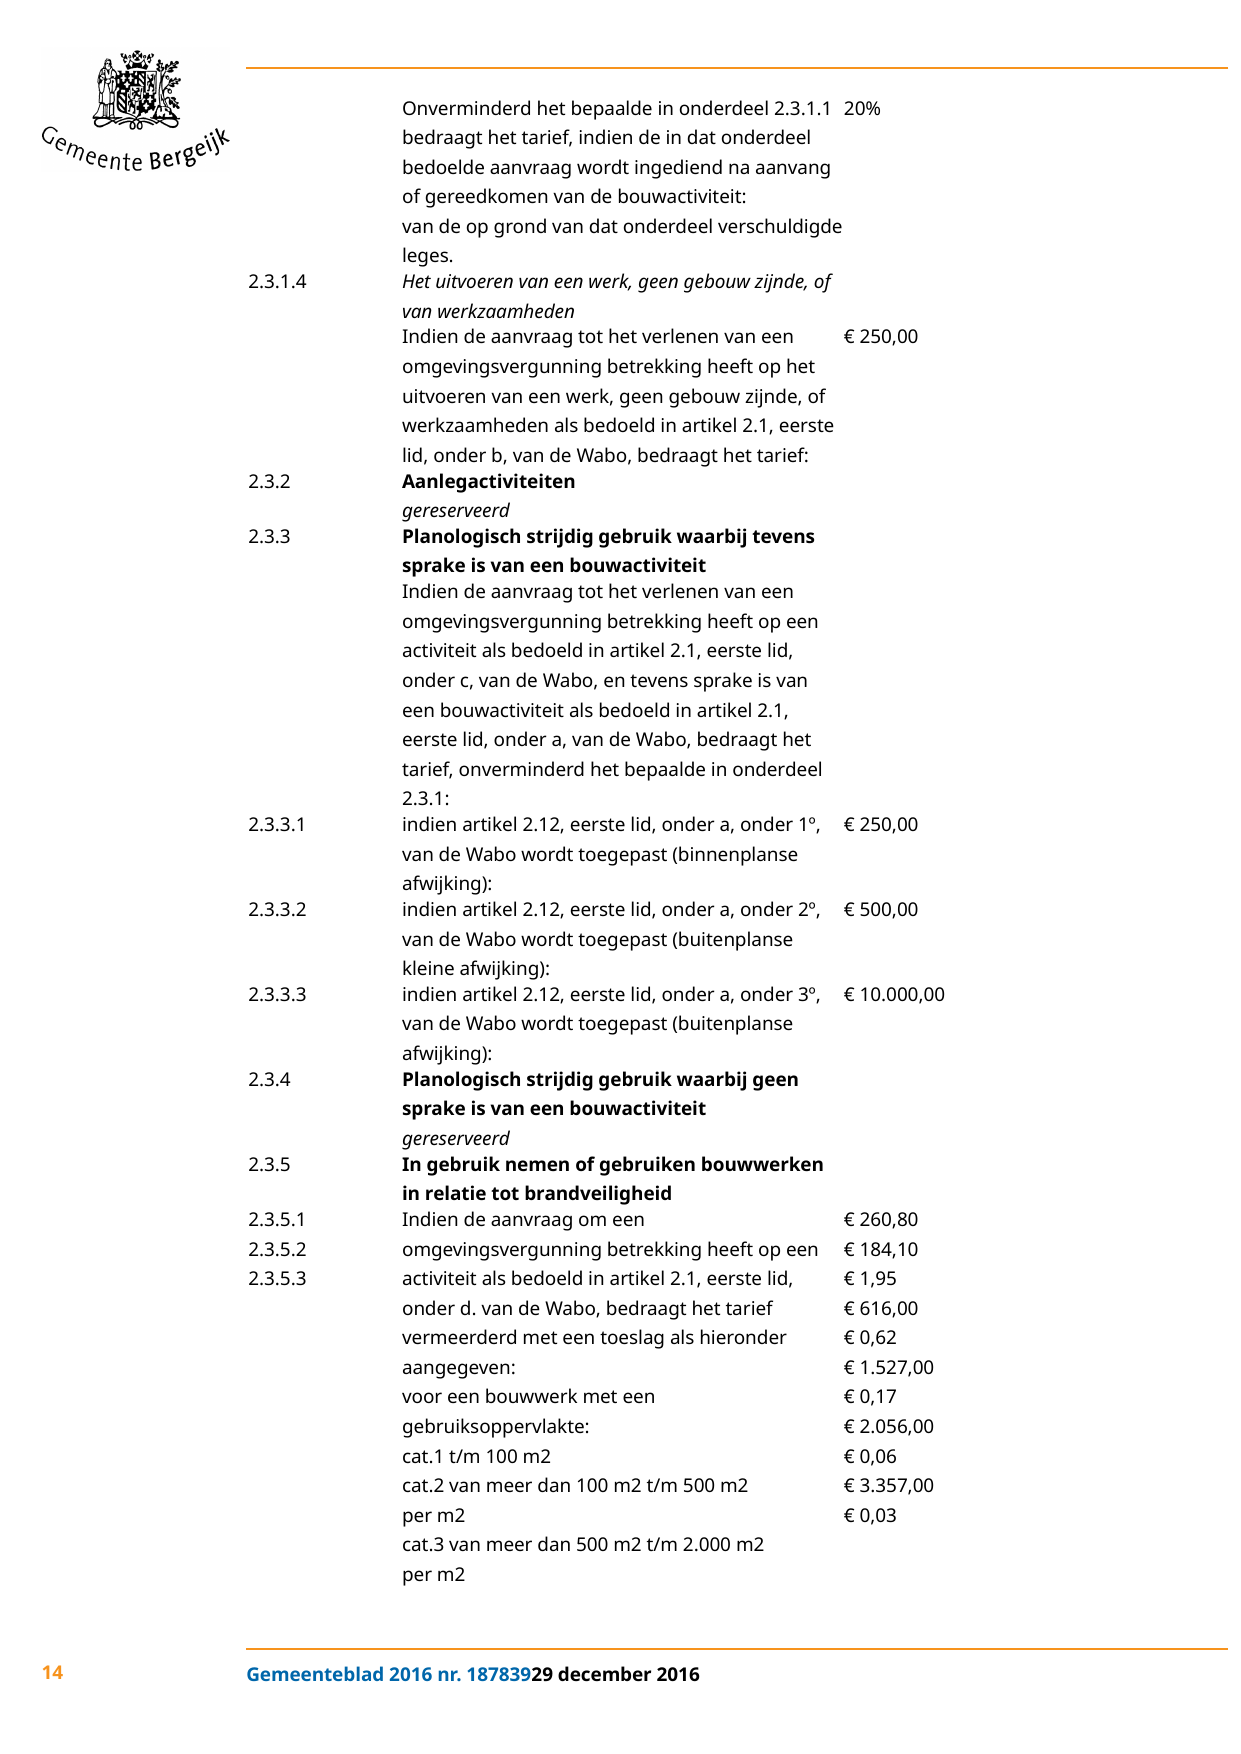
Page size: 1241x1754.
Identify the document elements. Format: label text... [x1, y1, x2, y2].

table_cell [844, 1151, 998, 1206]
table_cell [844, 523, 998, 578]
table_cell 2.3.3.1 [248, 811, 402, 896]
table_cell € 250,00 [844, 811, 998, 896]
table_cell [844, 269, 1152, 324]
table_cell [248, 324, 402, 468]
table_cell € 10.000,00 [844, 981, 998, 1066]
table_cell € 500,00 [844, 896, 998, 981]
table_cell Indien de aanvraag tot het verlenen van een omgevingsvergunning betrekking heeft op een activiteit als bedoeld in artikel 2.1, eerste lid, onder c, van de Wabo, en tevens sprake is van een bouwactiviteit als bedoeld in artikel 2.1, eerste lid, onder a, van de Wabo, bedraagt het tarief, onverminderd het bepaalde in onderdeel 2.3.1: [402, 579, 844, 811]
table_cell indien artikel 2.12, eerste lid, onder a, onder 1º, van de Wabo wordt toegepast (binnenplanse afwijking): [402, 811, 844, 896]
table_cell 20% [844, 95, 998, 268]
table_cell [844, 1066, 998, 1151]
table_cell 2.3.4 [248, 1066, 402, 1151]
table_cell 2.3.1.4 [248, 269, 402, 324]
table_cell Planologisch strijdig gebruik waarbij geen sprake is van een bouwactiviteit gereserveerd [402, 1066, 844, 1151]
table_cell [248, 95, 402, 268]
table_cell 2.3.2 [248, 468, 402, 523]
table_cell In gebruik nemen of gebruiken bouwwerken in relatie tot brandveiligheid [402, 1151, 844, 1206]
table_cell 2.3.3 [248, 523, 402, 578]
table_cell 2.3.3.2 [248, 896, 402, 981]
table_cell 2.3.5.1 2.3.5.2 2.3.5.3 [248, 1206, 402, 1587]
table_cell Indien de aanvraag tot het verlenen van een omgevingsvergunning betrekking heeft op het uitvoeren van een werk, geen gebouw zijnde, of werkzaamheden als bedoeld in artikel 2.1, eerste lid, onder b, van de Wabo, bedraagt het tarief: [402, 324, 844, 468]
table_cell indien artikel 2.12, eerste lid, onder a, onder 2º, van de Wabo wordt toegepast (buitenplanse kleine afwijking): [402, 896, 844, 981]
table_cell Planologisch strijdig gebruik waarbij tevens sprake is van een bouwactiviteit [402, 523, 844, 578]
table_cell € 260,80 € 184,10 € 1,95 € 616,00 € 0,62 € 1.527,00 € 0,17 € 2.056,00 € 0,06 € 3.357,00 € 0,03 [844, 1206, 998, 1587]
table_cell indien artikel 2.12, eerste lid, onder a, onder 3º, van de Wabo wordt toegepast (buitenplanse afwijking): [402, 981, 844, 1066]
table_cell 2.3.5 [248, 1151, 402, 1206]
table_cell Het uitvoeren van een werk, geen gebouw zijnde, of van werkzaamheden [402, 269, 844, 324]
table_cell [844, 579, 998, 811]
table_cell Aanlegactiviteiten gereserveerd [402, 468, 844, 523]
table_cell 2.3.3.3 [248, 981, 402, 1066]
table_cell Indien de aanvraag om een omgevingsvergunning betrekking heeft op een activiteit als bedoeld in artikel 2.1, eerste lid, onder d. van de Wabo, bedraagt het tarief vermeerderd met een toeslag als hieronder aangegeven: voor een bouwwerk met een gebruiksoppervlakte: cat.1 t/m 100 m2 cat.2 van meer dan 100 m2 t/m 500 m2 per m2 cat.3 van meer dan 500 m2 t/m 2.000 m2 per m2 [402, 1206, 844, 1587]
table_cell Onverminderd het bepaalde in onderdeel 2.3.1.1 bedraagt het tarief, indien de in dat onderdeel bedoelde aanvraag wordt ingediend na aanvang of gereedkomen van de bouwactiviteit: van de op grond van dat onderdeel verschuldigde leges. [402, 95, 844, 268]
table_cell [248, 579, 402, 811]
table_cell € 250,00 [844, 324, 1152, 468]
table_cell [844, 468, 998, 523]
picture [41, 47, 231, 172]
